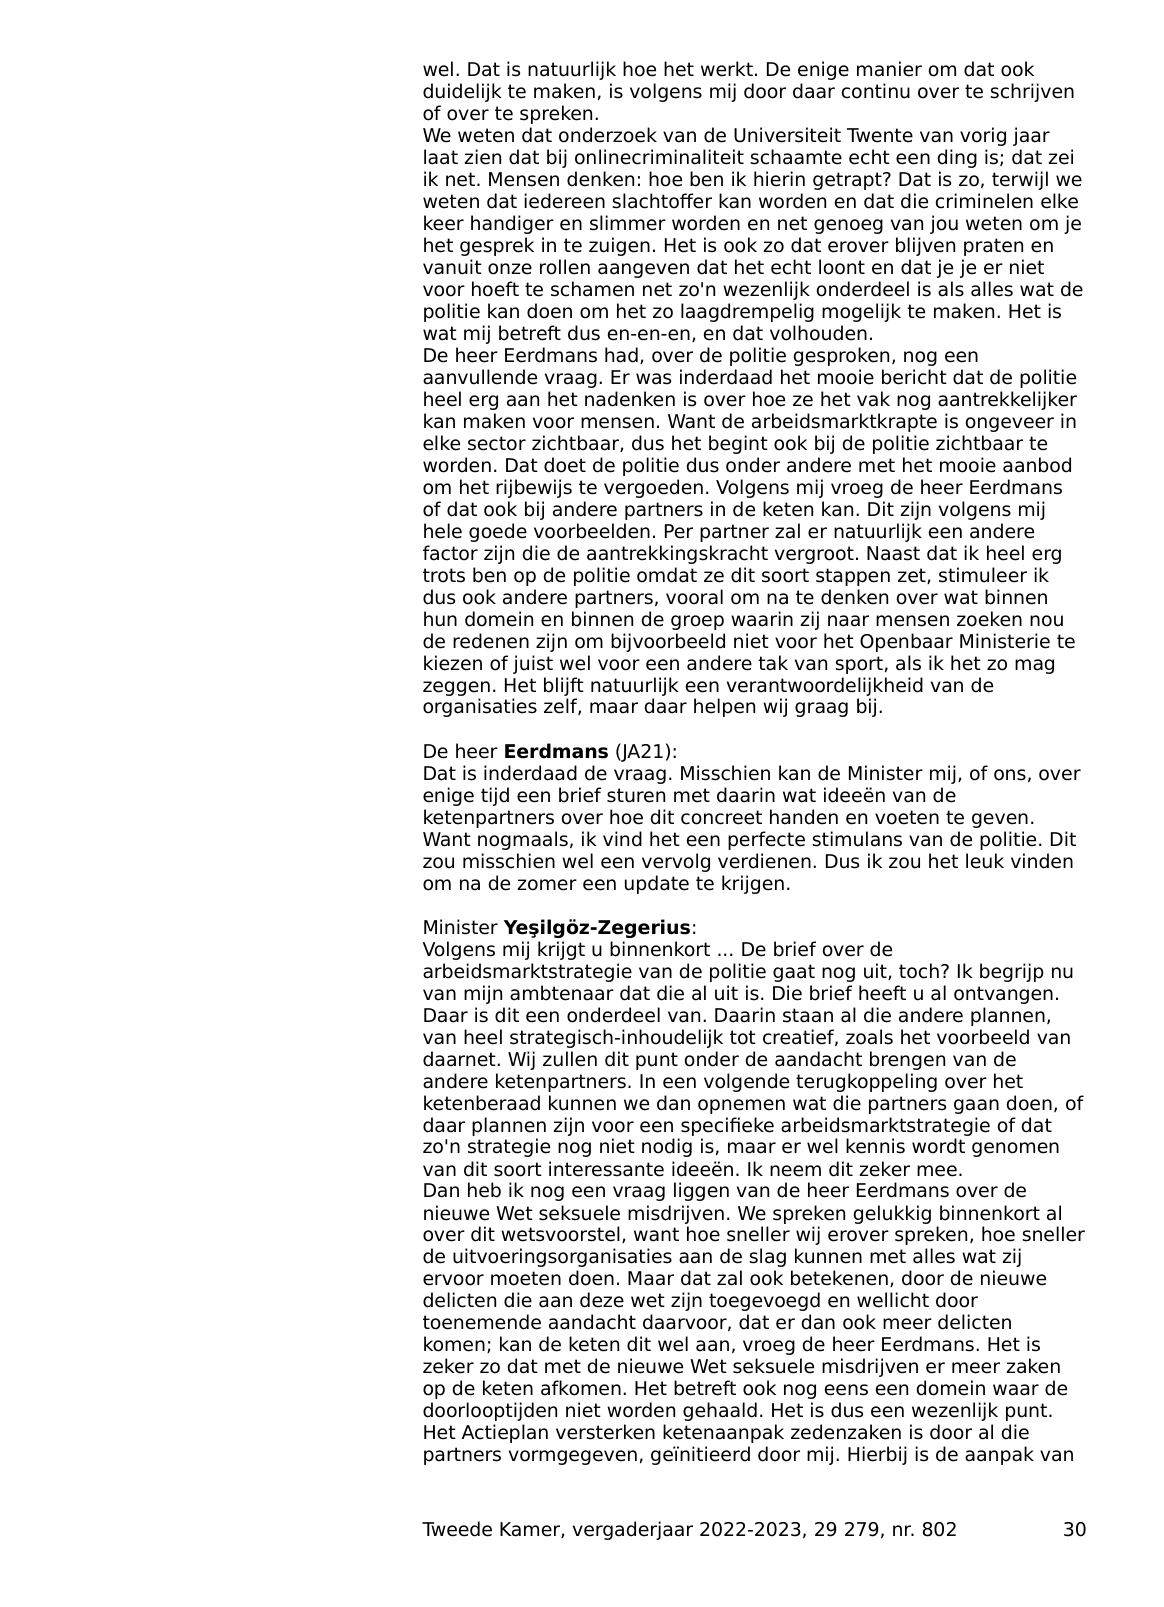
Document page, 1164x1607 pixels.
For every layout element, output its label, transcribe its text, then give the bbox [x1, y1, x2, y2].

text De heer Eerdmans had, over de politie gesproken, nog een aanvullende vraag. Er was inderdaad het mooie bericht dat de politie heel erg aan het nadenken is over hoe ze het vak nog aantrekkelijker kan maken voor mensen. Want de arbeidsmarktkrapte is ongeveer in elke sector zichtbaar, dus het begint ook bij de politie zichtbaar te worden. Dat doet de politie dus onder andere met het mooie aanbod om het rijbewijs te vergoeden. Volgens mij vroeg de heer Eerdmans of dat ook bij andere partners in de keten kan. Dit zijn volgens mij hele goede voorbeelden. Per partner zal er natuurlijk een andere factor zijn die de aantrekkingskracht vergroot. Naast dat ik heel erg trots ben op de politie omdat ze dit soort stappen zet, stimuleer ik dus ook andere partners, vooral om na te denken over wat binnen hun domein en binnen de groep waarin zij naar mensen zoeken nou de redenen zijn om bijvoorbeeld niet voor het Openbaar Ministerie te kiezen of juist wel voor een andere tak van sport, als ik het zo mag zeggen. Het blijft natuurlijk een verantwoordelijkheid van de organisaties zelf, maar daar helpen wij graag bij. [422, 345, 1087, 718]
text Dan heb ik nog een vraag liggen van de heer Eerdmans over de nieuwe Wet seksuele misdrijven. We spreken gelukkig binnenkort al over dit wetsvoorstel, want hoe sneller wij erover spreken, hoe sneller de uitvoeringsorganisaties aan de slag kunnen met alles wat zij ervoor moeten doen. Maar dat zal ook betekenen, door de nieuwe delicten die aan deze wet zijn toegevoegd en wellicht door toenemende aandacht daarvoor, dat er dan ook meer delicten komen; kan de keten dit wel aan, vroeg de heer Eerdmans. Het is zeker zo dat met de nieuwe Wet seksuele misdrijven er meer zaken op de keten afkomen. Het betreft ook nog eens een domein waar de doorlooptijden niet worden gehaald. Het is dus een wezenlijk punt. Het Actieplan versterken ketenaanpak zedenzaken is door al die partners vormgegeven, geïnitieerd door mij. Hierbij is de aanpak van [422, 1180, 1087, 1466]
text We weten dat onderzoek van de Universiteit Twente van vorig jaar laat zien dat bij onlinecriminaliteit schaamte echt een ding is; dat zei ik net. Mensen denken: hoe ben ik hierin getrapt? Dat is zo, terwijl we weten dat iedereen slachtoffer kan worden en dat die criminelen elke keer handiger en slimmer worden en net genoeg van jou weten om je het gesprek in te zuigen. Het is ook zo dat erover blijven praten en vanuit onze rollen aangeven dat het echt loont en dat je je er niet voor hoeft te schamen net zo'n wezenlijk onderdeel is als alles wat de politie kan doen om het zo laagdrempelig mogelijk te maken. Het is wat mij betreft dus en-en-en, en dat volhouden. [422, 125, 1087, 345]
text De heer Eerdmans (JA21): [422, 741, 1087, 763]
text Minister Yeşilgöz-Zegerius: [422, 917, 1087, 939]
text Volgens mij krijgt u binnenkort ... De brief over de arbeidsmarktstrategie van de politie gaat nog uit, toch? Ik begrijp nu van mijn ambtenaar dat die al uit is. Die brief heeft u al ontvangen. Daar is dit een onderdeel van. Daarin staan al die andere plannen, van heel strategisch-inhoudelijk tot creatief, zoals het voorbeeld van daarnet. Wij zullen dit punt onder de aandacht brengen van de andere ketenpartners. In een volgende terugkoppeling over het ketenberaad kunnen we dan opnemen wat die partners gaan doen, of daar plannen zijn voor een specifieke arbeidsmarktstrategie of dat zo'n strategie nog niet nodig is, maar er wel kennis wordt genomen van dit soort interessante ideeën. Ik neem dit zeker mee. [422, 939, 1087, 1180]
text wel. Dat is natuurlijk hoe het werkt. De enige manier om dat ook duidelijk te maken, is volgens mij door daar continu over te schrijven of over te spreken. [422, 59, 1087, 125]
text Dat is inderdaad de vraag. Misschien kan de Minister mij, of ons, over enige tijd een brief sturen met daarin wat ideeën van de ketenpartners over hoe dit concreet handen en voeten te geven. Want nogmaals, ik vind het een perfecte stimulans van de politie. Dit zou misschien wel een vervolg verdienen. Dus ik zou het leuk vinden om na de zomer een update te krijgen. [422, 763, 1087, 894]
